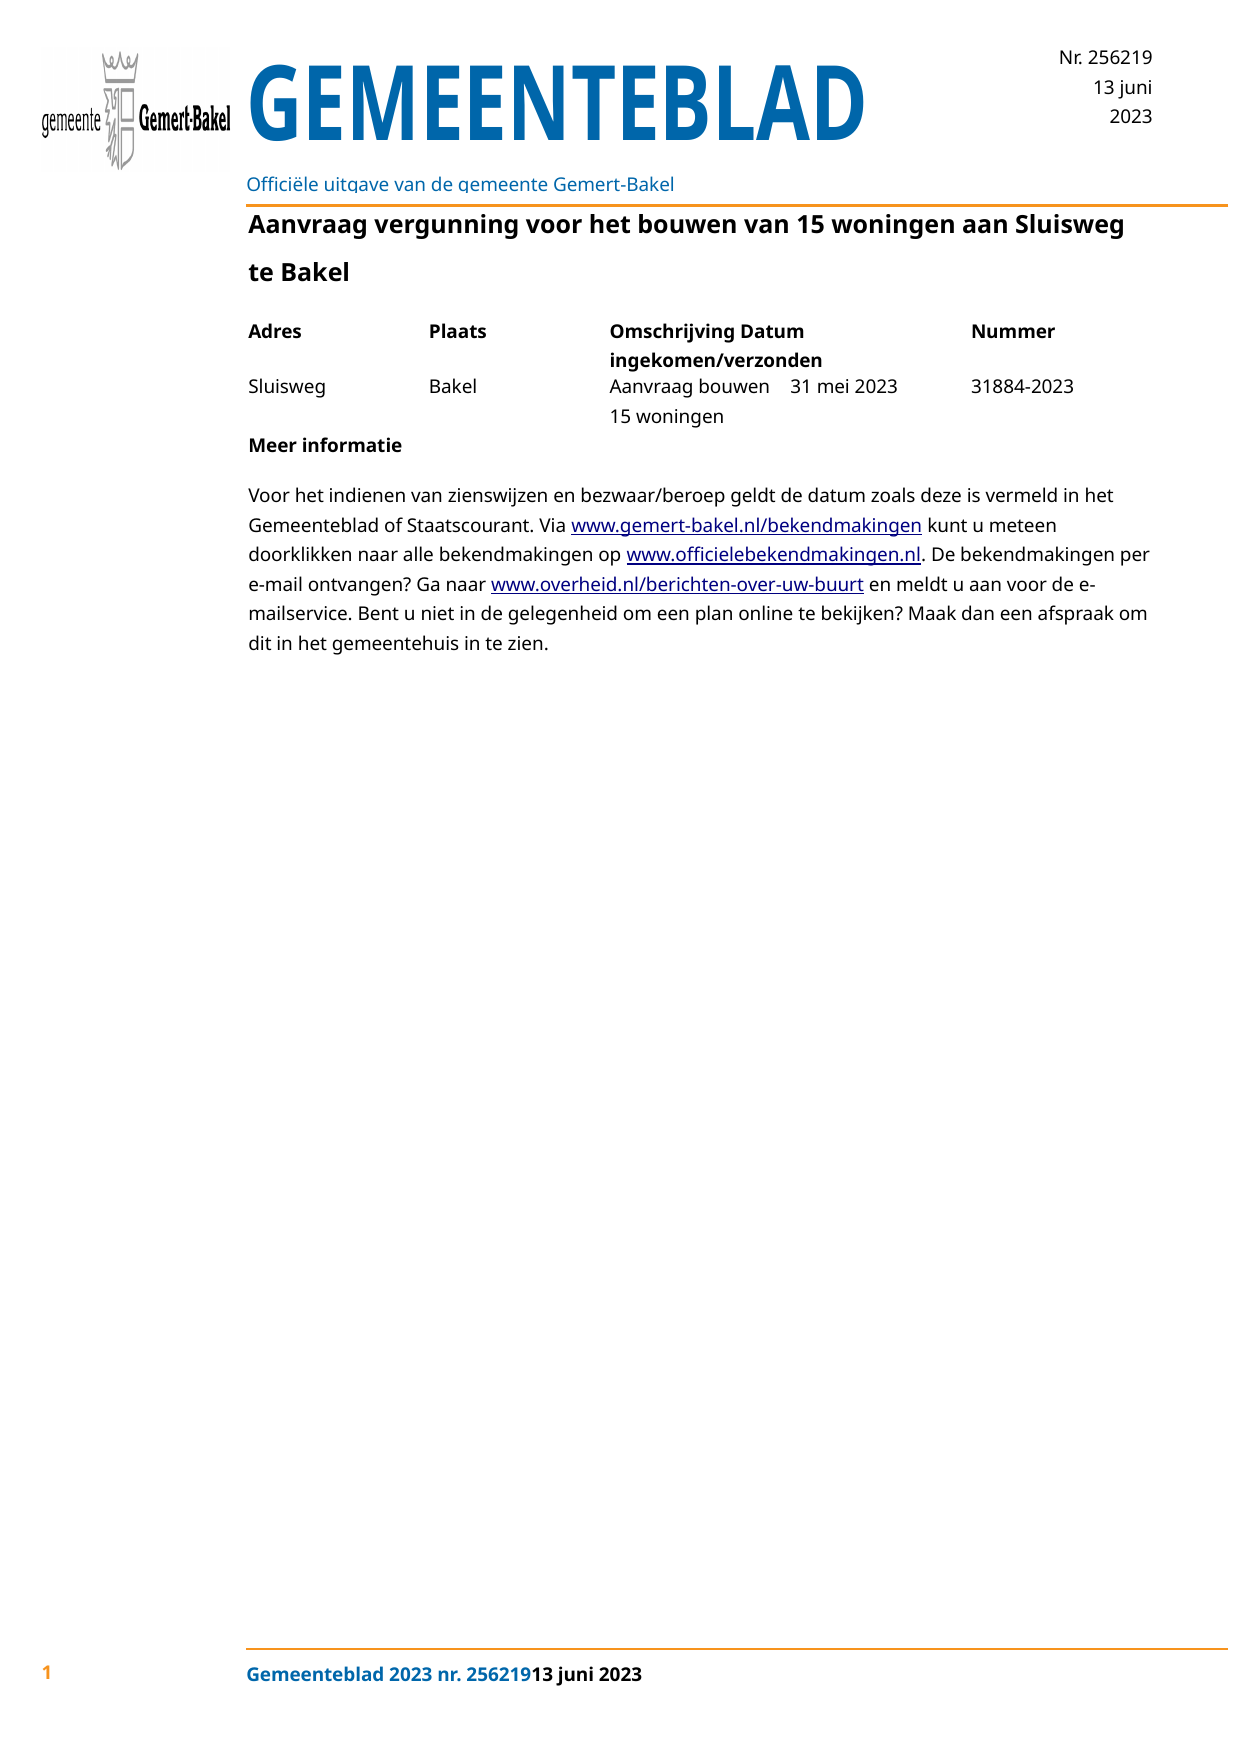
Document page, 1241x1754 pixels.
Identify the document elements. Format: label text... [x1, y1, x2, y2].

table_cell Aanvraag bouwen 15 woningen [609, 373, 790, 429]
table_header Omschrijving Datum ingekomen/verzonden [609, 318, 971, 373]
text Aanvraag vergunning voor het bouwen van 15 woningen aan Sluisweg te Bakel [248, 207, 1152, 288]
table_cell Bakel [429, 373, 609, 429]
table_cell Sluisweg [248, 373, 429, 429]
table_header Plaats [429, 318, 609, 373]
picture [41, 47, 231, 172]
table_header Nummer [971, 318, 1152, 373]
text Meer informatie [248, 432, 1152, 458]
table_header Adres [248, 318, 429, 373]
text Voor het indienen van zienswijzen en bezwaar/beroep geldt de datum zoals deze is vermeld in het Gemeenteblad of Staatscourant. Via www.gemert-bakel.nl/bekendmakingen kunt u meteen doorklikken naar alle bekendmakingen op www.officielebekendmakingen.nl. De bekendmakingen per e-mail ontvangen? Ga naar www.overheid.nl/berichten-over-uw-buurt en meldt u aan voor de e-mailservice. Bent u niet in de gelegenheid om een plan online te bekijken? Maak dan een afspraak om dit in het gemeentehuis in te zien. [248, 482, 1152, 656]
table_cell 31 mei 2023 [790, 373, 971, 429]
table_cell 31884-2023 [971, 373, 1152, 429]
